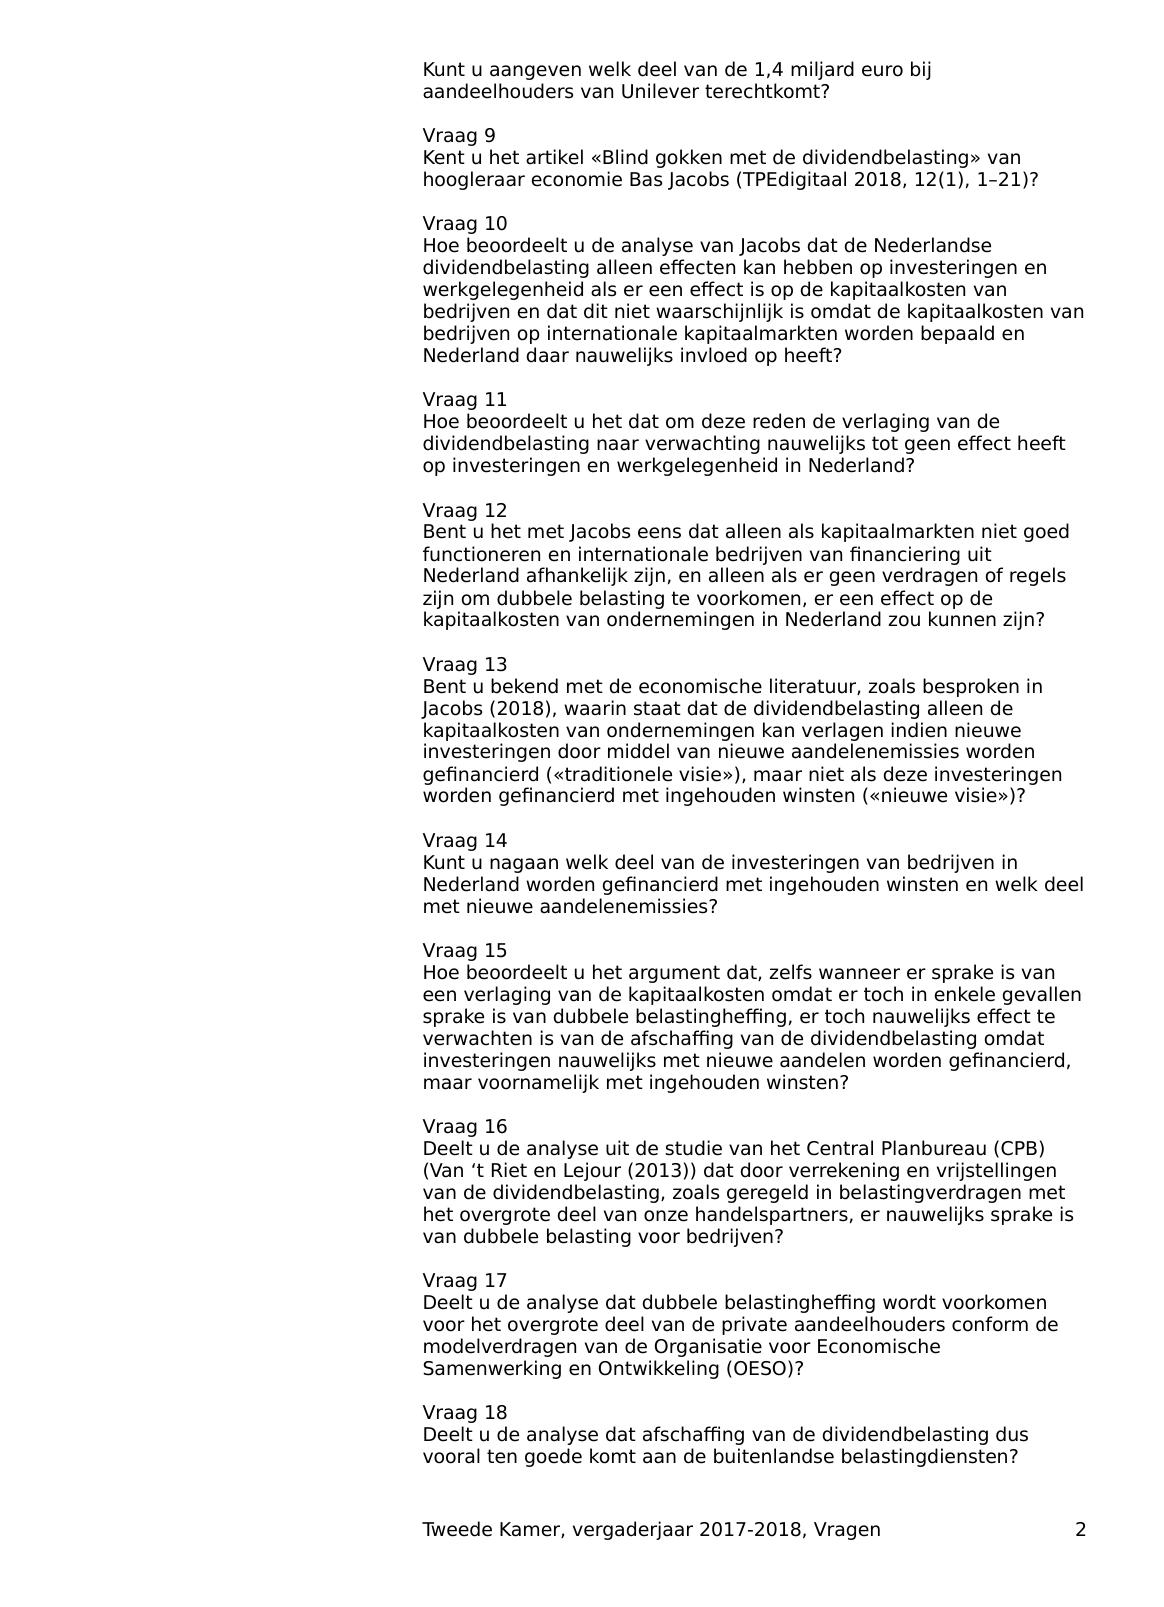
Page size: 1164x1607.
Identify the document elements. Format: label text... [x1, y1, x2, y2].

text Deelt u de analyse dat dubbele belastingheffing wordt voorkomen voor het overgrote deel van de private aandeelhouders conform de modelverdragen van de Organisatie voor Economische Samenwerking en Ontwikkeling (OESO)? [422, 1292, 1087, 1380]
text Vraag 18 [422, 1402, 1087, 1424]
text Vraag 12 [422, 499, 1087, 521]
text Deelt u de analyse uit de studie van het Central Planbureau (CPB) (Van ‘t Riet en Lejour (2013)) dat door verrekening en vrijstellingen van de dividendbelasting, zoals geregeld in belastingverdragen met het overgrote deel van onze handelspartners, er nauwelijks sprake is van dubbele belasting voor bedrijven? [422, 1138, 1087, 1248]
text Kent u het artikel «Blind gokken met de dividendbelasting» van hoogleraar economie Bas Jacobs (TPEdigitaal 2018, 12(1), 1–21)? [422, 147, 1087, 191]
text Bent u het met Jacobs eens dat alleen als kapitaalmarkten niet goed functioneren en internationale bedrijven van financiering uit Nederland afhankelijk zijn, en alleen als er geen verdragen of regels zijn om dubbele belasting te voorkomen, er een effect op de kapitaalkosten van ondernemingen in Nederland zou kunnen zijn? [422, 521, 1087, 631]
text Hoe beoordeelt u het dat om deze reden de verlaging van de dividendbelasting naar verwachting nauwelijks tot geen effect heeft op investeringen en werkgelegenheid in Nederland? [422, 411, 1087, 477]
text Vraag 10 [422, 213, 1087, 235]
text Kunt u nagaan welk deel van de investeringen van bedrijven in Nederland worden gefinancierd met ingehouden winsten en welk deel met nieuwe aandelenemissies? [422, 852, 1087, 917]
text Vraag 16 [422, 1116, 1087, 1138]
text Vraag 9 [422, 125, 1087, 147]
text Hoe beoordeelt u het argument dat, zelfs wanneer er sprake is van een verlaging van de kapitaalkosten omdat er toch in enkele gevallen sprake is van dubbele belastingheffing, er toch nauwelijks effect te verwachten is van de afschaffing van de dividendbelasting omdat investeringen nauwelijks met nieuwe aandelen worden gefinancierd, maar voornamelijk met ingehouden winsten? [422, 962, 1087, 1093]
text Bent u bekend met de economische literatuur, zoals besproken in Jacobs (2018), waarin staat dat de dividendbelasting alleen de kapitaalkosten van ondernemingen kan verlagen indien nieuwe investeringen door middel van nieuwe aandelenemissies worden gefinancierd («traditionele visie»), maar niet als deze investeringen worden gefinancierd met ingehouden winsten («nieuwe visie»)? [422, 676, 1087, 807]
text Vraag 17 [422, 1270, 1087, 1292]
text Vraag 15 [422, 940, 1087, 962]
text Vraag 11 [422, 389, 1087, 411]
text Deelt u de analyse dat afschaffing van de dividendbelasting dus vooral ten goede komt aan de buitenlandse belastingdiensten? [422, 1424, 1087, 1468]
text Hoe beoordeelt u de analyse van Jacobs dat de Nederlandse dividendbelasting alleen effecten kan hebben op investeringen en werkgelegenheid als er een effect is op de kapitaalkosten van bedrijven en dat dit niet waarschijnlijk is omdat de kapitaalkosten van bedrijven op internationale kapitaalmarkten worden bepaald en Nederland daar nauwelijks invloed op heeft? [422, 235, 1087, 367]
text Kunt u aangeven welk deel van de 1,4 miljard euro bij aandeelhouders van Unilever terechtkomt? [422, 59, 1087, 103]
text Vraag 14 [422, 829, 1087, 852]
text Vraag 13 [422, 653, 1087, 676]
